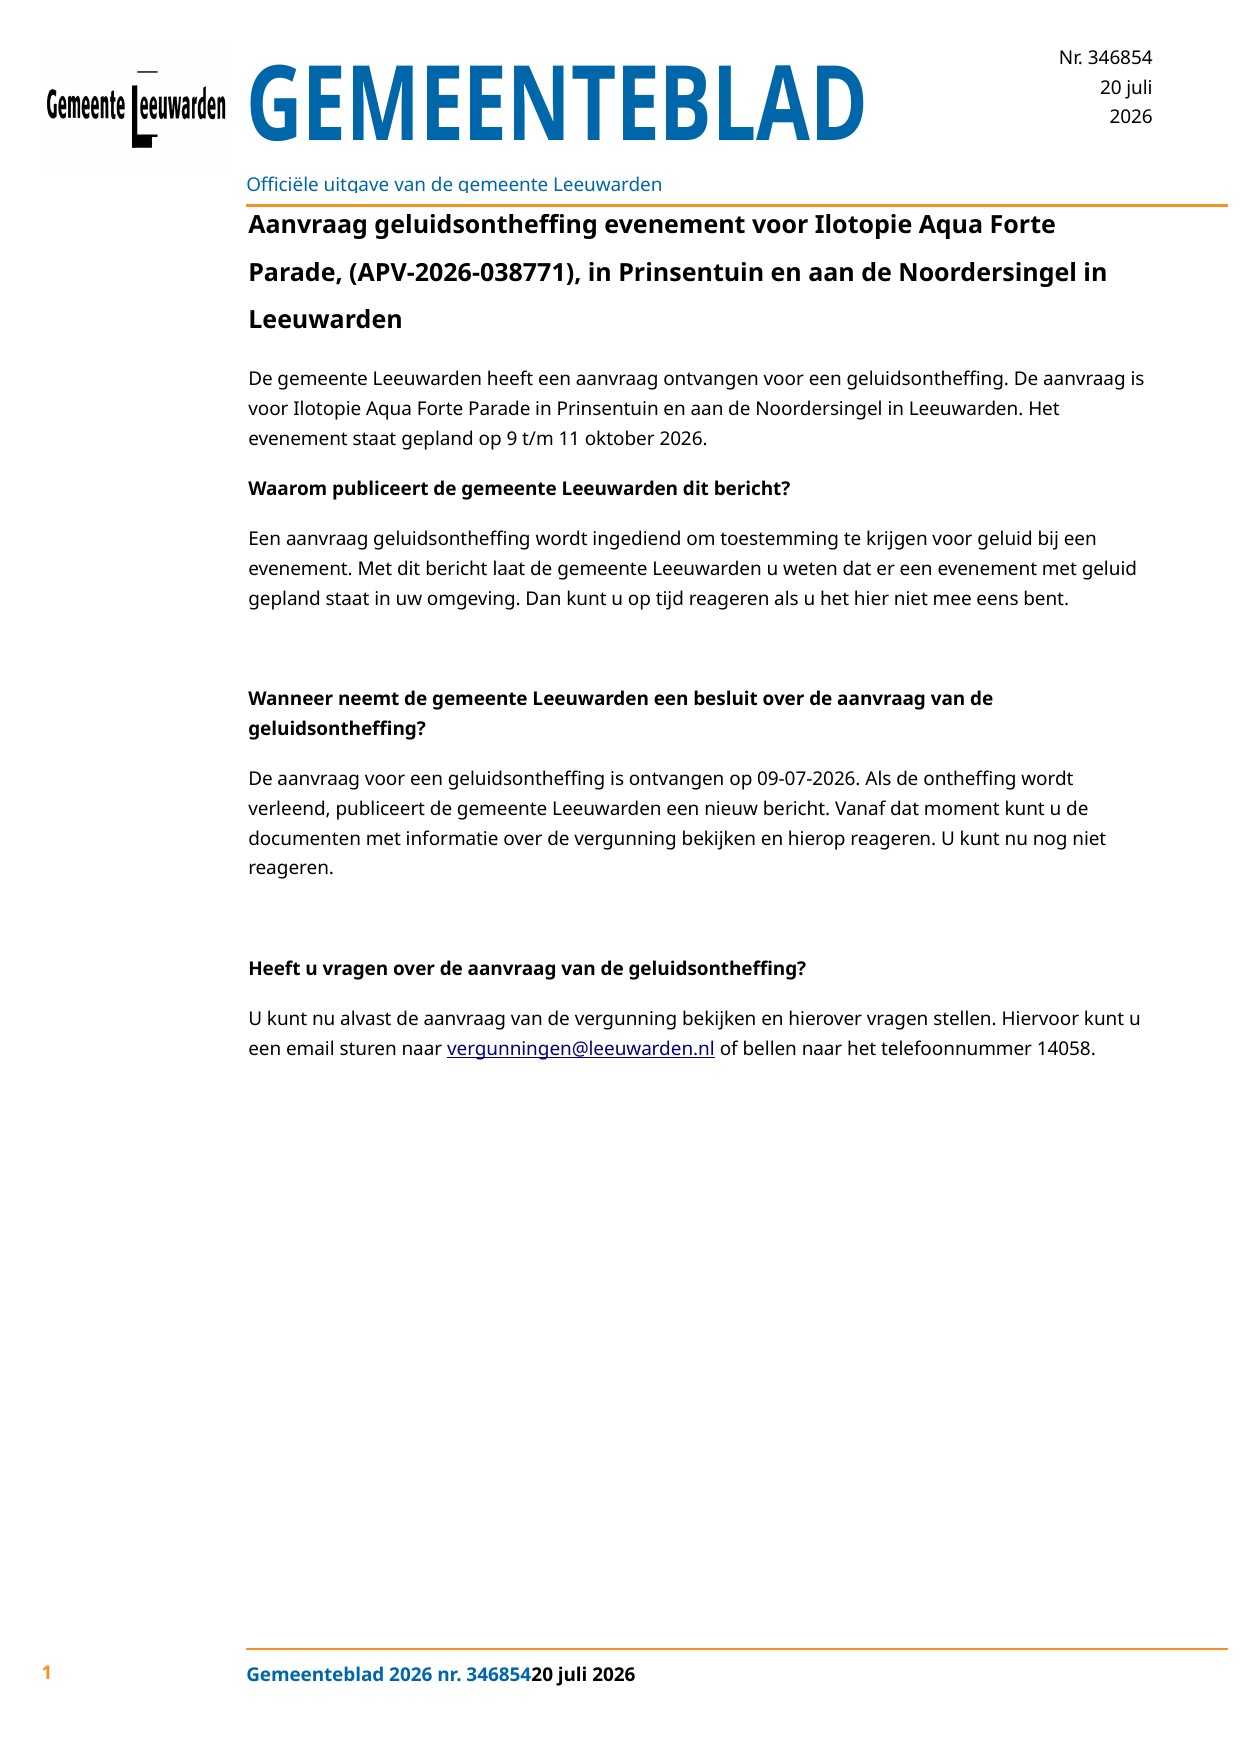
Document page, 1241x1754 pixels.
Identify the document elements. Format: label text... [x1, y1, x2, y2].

text Aanvraag geluidsontheffing evenement voor Ilotopie Aqua Forte Parade, (APV-2026-038771), in Prinsentuin en aan de Noordersingel in Leeuwarden [248, 207, 1152, 336]
text De aanvraag voor een geluidsontheffing is ontvangen op 09-07-2026. Als de ontheffing wordt verleend, publiceert de gemeente Leeuwarden een nieuw bericht. Vanaf dat moment kunt u de documenten met informatie over de vergunning bekijken en hierop reageren. U kunt nu nog niet reageren. [248, 766, 1152, 880]
text U kunt nu alvast de aanvraag van de vergunning bekijken en hierover vragen stellen. Hiervoor kunt u een email sturen naar vergunningen@leeuwarden.nl of bellen naar het telefoonnummer 14058. [248, 1006, 1152, 1061]
picture [41, 47, 231, 172]
text Waarom publiceert de gemeente Leeuwarden dit bericht? [248, 475, 1152, 501]
text Heeft u vragen over de aanvraag van de geluidsontheffing? [248, 955, 1152, 981]
text Een aanvraag geluidsontheffing wordt ingediend om toestemming te krijgen voor geluid bij een evenement. Met dit bericht laat de gemeente Leeuwarden u weten dat er een evenement met geluid gepland staat in uw omgeving. Dan kunt u op tijd reageren als u het hier niet mee eens bent. [248, 526, 1152, 610]
text Wanneer neemt de gemeente Leeuwarden een besluit over de aanvraag van de geluidsontheffing? [248, 686, 1152, 741]
text De gemeente Leeuwarden heeft een aanvraag ontvangen voor een geluidsontheffing. De aanvraag is voor Ilotopie Aqua Forte Parade in Prinsentuin en aan de Noordersingel in Leeuwarden. Het evenement staat gepland op 9 t/m 11 oktober 2026. [248, 366, 1152, 450]
